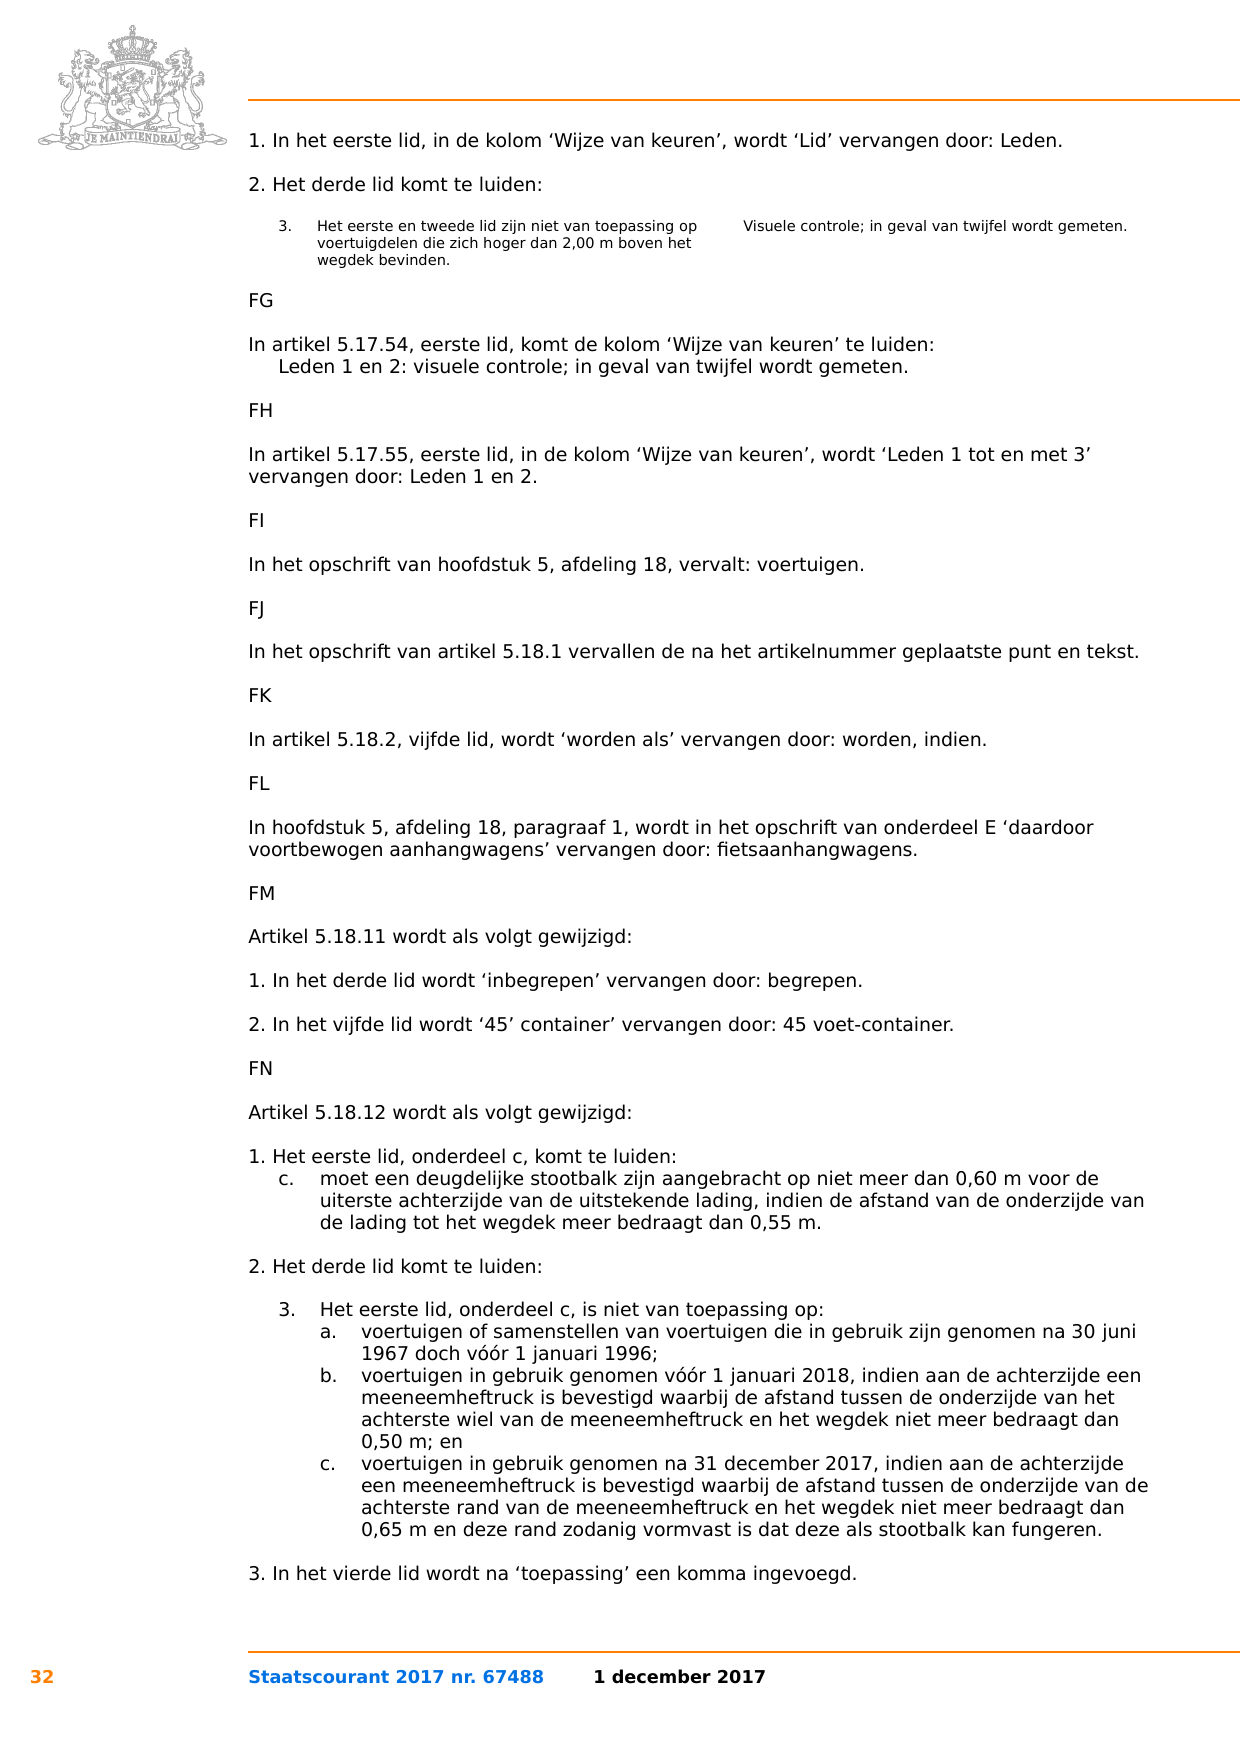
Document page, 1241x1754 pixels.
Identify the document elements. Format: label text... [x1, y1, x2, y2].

text Leden 1 en 2: visuele controle; in geval van twijfel wordt gemeten. [278, 356, 1163, 378]
text FK [248, 685, 1163, 707]
text FH [248, 400, 1163, 422]
text In artikel 5.17.55, eerste lid, in de kolom ‘Wijze van keuren’, wordt ‘Leden 1 tot en met 3’ vervangen door: Leden 1 en 2. [248, 444, 1163, 488]
text In het opschrift van artikel 5.18.1 vervallen de na het artikelnummer geplaatste punt en tekst. [248, 641, 1163, 663]
text FG [248, 290, 1163, 312]
text c. voertuigen in gebruik genomen na 31 december 2017, indien aan de achterzijde een meeneemheftruck is bevestigd waarbij de afstand tussen de onderzijde van de achterste rand van de meeneemheftruck en het wegdek niet meer bedraagt dan 0,65 m en deze rand zodanig vormvast is dat deze als stootbalk kan fungeren. [319, 1453, 1163, 1541]
text Artikel 5.18.12 wordt als volgt gewijzigd: [248, 1102, 1163, 1124]
text FJ [248, 597, 1163, 619]
text 2. In het vijfde lid wordt ‘45’ container’ vervangen door: 45 voet-container. [248, 1014, 1163, 1036]
text In het opschrift van hoofdstuk 5, afdeling 18, vervalt: voertuigen. [248, 554, 1163, 576]
table_header Visuele controle; in geval van twijfel wordt gemeten. [737, 218, 1163, 268]
table_header Het eerste en tweede lid zijn niet van toepassing op voertuigdelen die zich hoger dan 2,00 m boven het wegdek bevinden. [311, 218, 737, 268]
text 1. In het derde lid wordt ‘inbegrepen’ vervangen door: begrepen. [248, 970, 1163, 992]
text In artikel 5.18.2, vijfde lid, wordt ‘worden als’ vervangen door: worden, indien. [248, 729, 1163, 751]
text b. voertuigen in gebruik genomen vóór 1 januari 2018, indien aan de achterzijde een meeneemheftruck is bevestigd waarbij de afstand tussen de onderzijde van het achterste wiel van de meeneemheftruck en het wegdek niet meer bedraagt dan 0,50 m; en [319, 1365, 1163, 1453]
text FI [248, 510, 1163, 532]
text 3. In het vierde lid wordt na ‘toepassing’ een komma ingevoegd. [248, 1563, 1163, 1585]
text a. voertuigen of samenstellen van voertuigen die in gebruik zijn genomen na 30 juni 1967 doch vóór 1 januari 1996; [319, 1321, 1163, 1365]
text In hoofdstuk 5, afdeling 18, paragraaf 1, wordt in het opschrift van onderdeel E ‘daardoor voortbewogen aanhangwagens’ vervangen door: fietsaanhangwagens. [248, 817, 1163, 861]
text 3. Het eerste lid, onderdeel c, is niet van toepassing op: [278, 1299, 1163, 1321]
text FL [248, 773, 1163, 795]
text 2. Het derde lid komt te luiden: [248, 1256, 1163, 1277]
table_header 3. [278, 218, 311, 268]
text Artikel 5.18.11 wordt als volgt gewijzigd: [248, 926, 1163, 948]
text FM [248, 883, 1163, 904]
text c. moet een deugdelijke stootbalk zijn aangebracht op niet meer dan 0,60 m voor de uiterste achterzijde van de uitstekende lading, indien de afstand van de onderzijde van de lading tot het wegdek meer bedraagt dan 0,55 m. [278, 1168, 1163, 1234]
picture [38, 25, 227, 150]
text 1. In het eerste lid, in de kolom ‘Wijze van keuren’, wordt ‘Lid’ vervangen door: Leden. [248, 130, 1163, 152]
text 1. Het eerste lid, onderdeel c, komt te luiden: [248, 1146, 1163, 1168]
text FN [248, 1058, 1163, 1080]
text 2. Het derde lid komt te luiden: [248, 174, 1163, 196]
text In artikel 5.17.54, eerste lid, komt de kolom ‘Wijze van keuren’ te luiden: [248, 334, 1163, 356]
